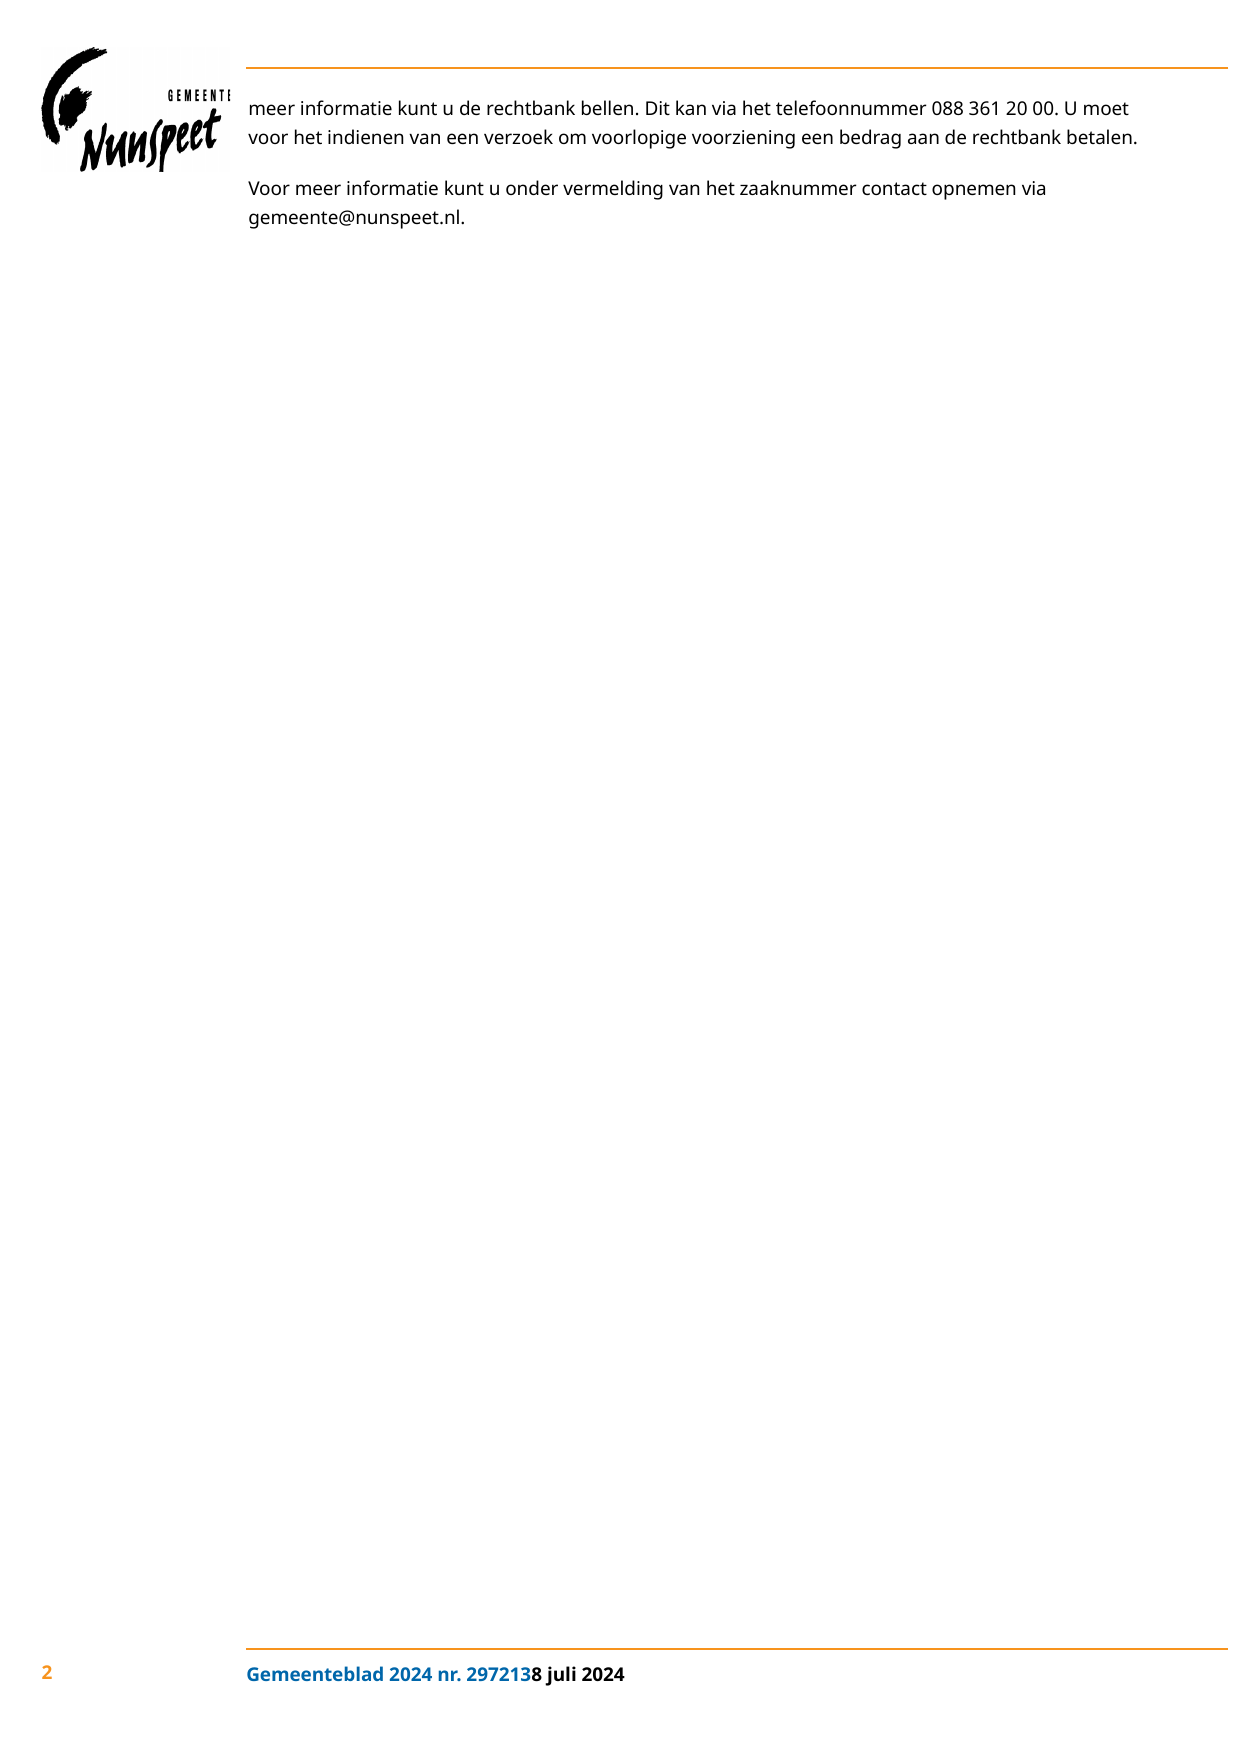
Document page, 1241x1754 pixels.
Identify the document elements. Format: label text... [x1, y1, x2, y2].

text Voor meer informatie kunt u onder vermelding van het zaaknummer contact opnemen via gemeente@nunspeet.nl. [248, 175, 1152, 230]
picture [41, 47, 231, 172]
text meer informatie kunt u de rechtbank bellen. Dit kan via het telefoonnummer 088 361 20 00. U moet voor het indienen van een verzoek om voorlopige voorziening een bedrag aan de rechtbank betalen. [248, 95, 1152, 150]
